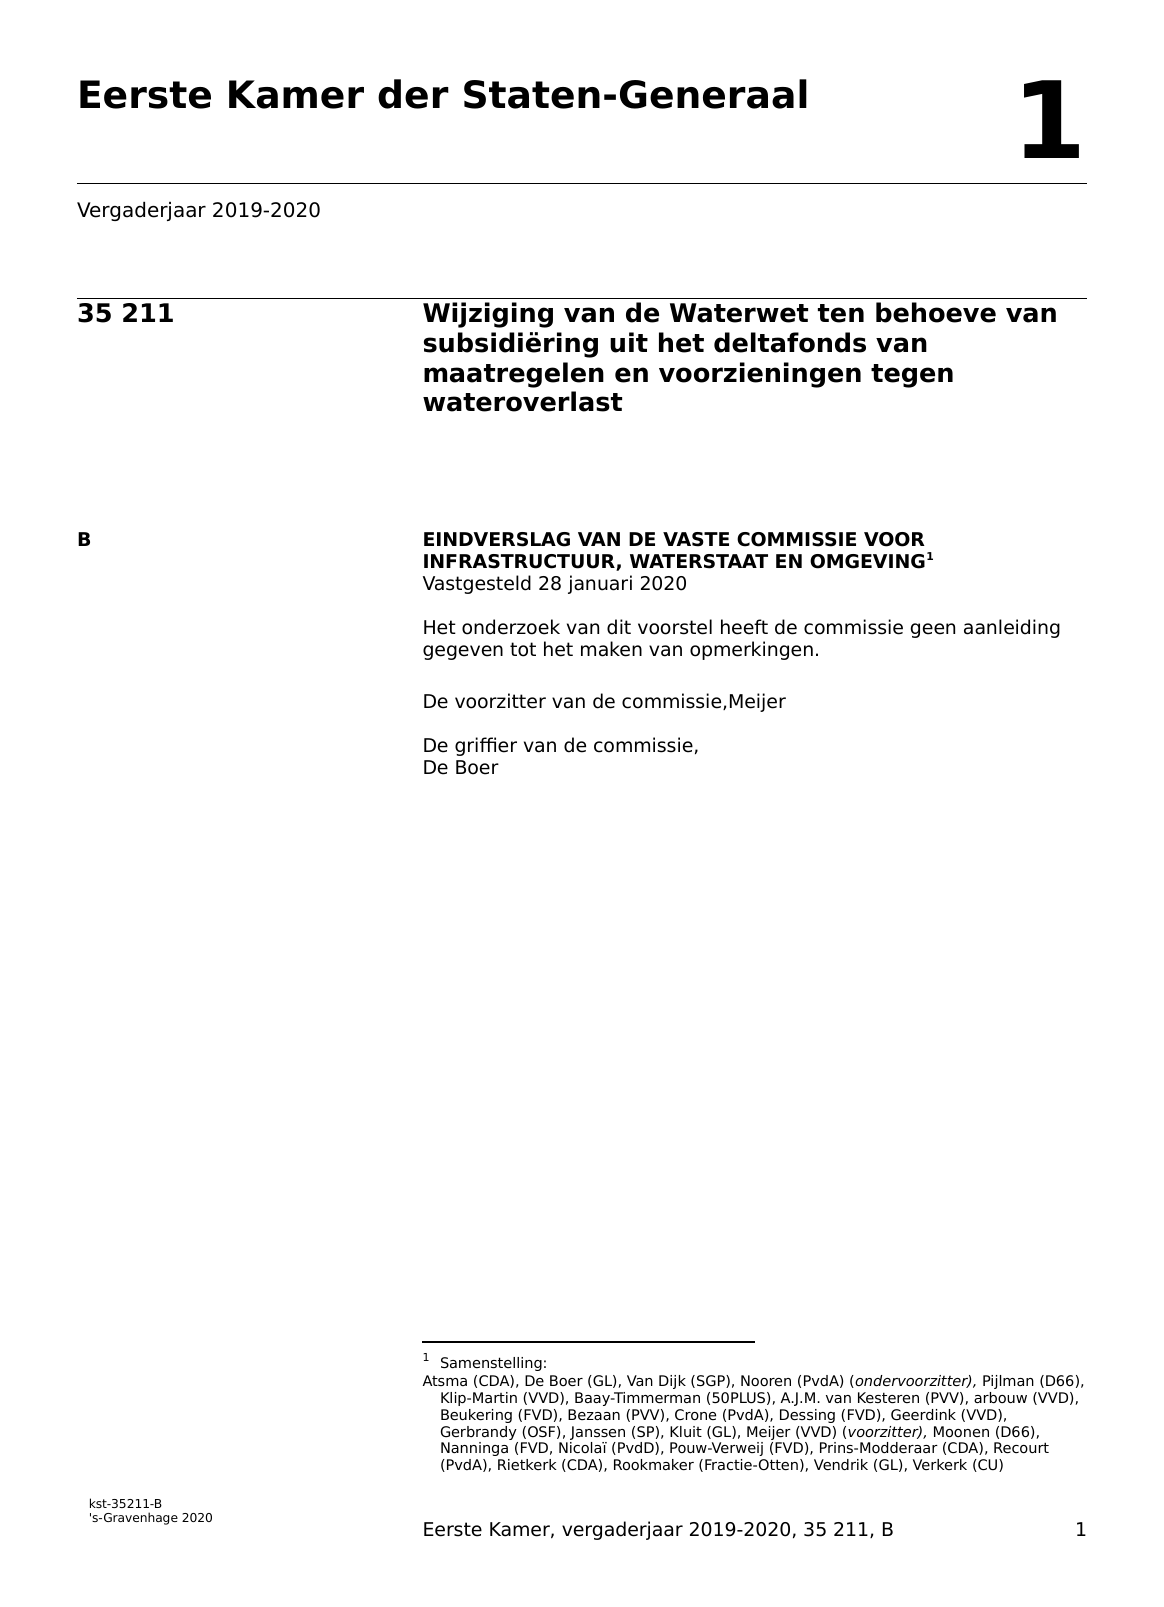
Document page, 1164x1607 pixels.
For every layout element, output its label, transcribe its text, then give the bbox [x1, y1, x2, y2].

text Het onderzoek van dit voorstel heeft de commissie geen aanleiding gegeven tot het maken van opmerkingen. [422, 617, 1087, 661]
subtitle 35 211 Wijziging van de Waterwet ten behoeve van subsidiëring uit het deltafonds van maatregelen en voorzieningen tegen wateroverlast [77, 299, 1087, 418]
text 's-Gravenhage 2020 [88, 1511, 323, 1525]
text De griffier van de commissie, De Boer [422, 735, 1087, 779]
table_cell Vergaderjaar 2019-2020 [77, 184, 1087, 298]
table_header 1 [886, 59, 1087, 183]
text Atsma (CDA), De Boer (GL), Van Dijk (SGP), Nooren (PvdA) (ondervoorzitter), Pijlman (D66), Klip-Martin (VVD), Baay-Timmerman (50PLUS), A.J.M. van Kesteren (PVV), arbouw (VVD), Beukering (FVD), Bezaan (PVV), Crone (PvdA), Dessing (FVD), Geerdink (VVD), Gerbrandy (OSF), Janssen (SP), Kluit (GL), Meijer (VVD) (voorzitter), Moonen (D66), Nanninga (FVD, Nicolaï (PvdD), Pouw-Verweij (FVD), Prins-Modderaar (CDA), Recourt (PvdA), Rietkerk (CDA), Rookmaker (Fractie-Otten), Vendrik (GL), Verkerk (CU) [422, 1373, 1087, 1474]
text De voorzitter van de commissie,Meijer [422, 691, 1087, 713]
text Samenstelling: [422, 1351, 1087, 1373]
text kst-35211-B [88, 1497, 323, 1511]
text Vastgesteld 28 januari 2020 [422, 573, 1087, 595]
subtitle B EINDVERSLAG VAN DE VASTE COMMISSIE VOOR INFRASTRUCTUUR, WATERSTAAT EN OMGEVING [77, 529, 1087, 573]
table_header Eerste Kamer der Staten-Generaal [77, 59, 886, 183]
